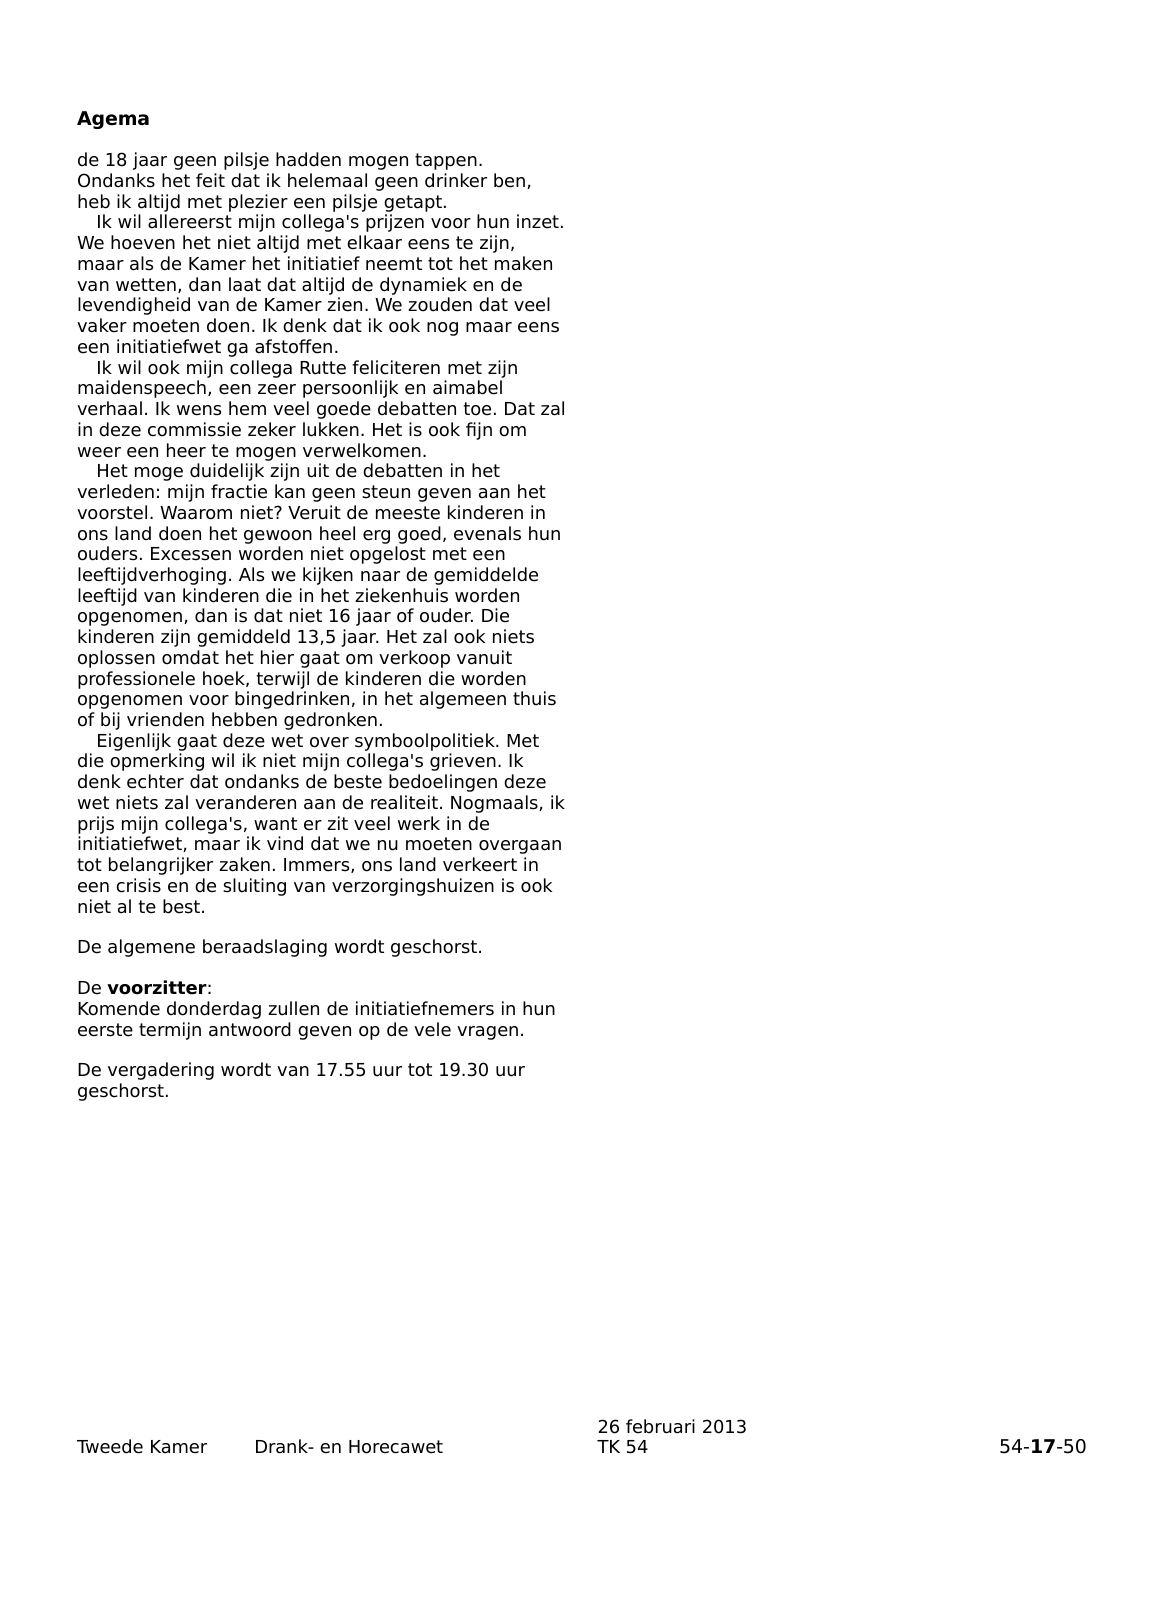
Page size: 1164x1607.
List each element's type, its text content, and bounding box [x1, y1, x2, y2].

text Eigenlijk gaat deze wet over symboolpolitiek. Met die opmerking wil ik niet mijn collega's grieven. Ik denk echter dat ondanks de beste bedoelingen deze wet niets zal veranderen aan de realiteit. Nogmaals, ik prijs mijn collega's, want er zit veel werk in de initiatiefwet, maar ik vind dat we nu moeten overgaan tot belangrijker zaken. Immers, ons land verkeert in een crisis en de sluiting van verzorgingshuizen is ook niet al te best. [77, 731, 567, 917]
text De vergadering wordt van 17.55 uur tot 19.30 uur geschorst. [77, 1060, 567, 1102]
text Ik wil allereerst mijn collega's prijzen voor hun inzet. We hoeven het niet altijd met elkaar eens te zijn, maar als de Kamer het initiatief neemt tot het maken van wetten, dan laat dat altijd de dynamiek en de levendigheid van de Kamer zien. We zouden dat veel vaker moeten doen. Ik denk dat ik ook nog maar eens een initiatiefwet ga afstoffen. [77, 212, 567, 357]
text De voorzitter: [77, 978, 567, 999]
text de 18 jaar geen pilsje hadden mogen tappen. Ondanks het feit dat ik helemaal geen drinker ben, heb ik altijd met plezier een pilsje getapt. [77, 150, 567, 212]
text De algemene beraadslaging wordt geschorst. [77, 937, 567, 958]
text Komende donderdag zullen de initiatiefnemers in hun eerste termijn antwoord geven op de vele vragen. [77, 999, 567, 1040]
text Ik wil ook mijn collega Rutte feliciteren met zijn maidenspeech, een zeer persoonlijk en aimabel verhaal. Ik wens hem veel goede debatten toe. Dat zal in deze commissie zeker lukken. Het is ook fijn om weer een heer te mogen verwelkomen. [77, 357, 567, 461]
text Het moge duidelijk zijn uit de debatten in het verleden: mijn fractie kan geen steun geven aan het voorstel. Waarom niet? Veruit de meeste kinderen in ons land doen het gewoon heel erg goed, evenals hun ouders. Excessen worden niet opgelost met een leeftijdverhoging. Als we kijken naar de gemiddelde leeftijd van kinderen die in het ziekenhuis worden opgenomen, dan is dat niet 16 jaar of ouder. Die kinderen zijn gemiddeld 13,5 jaar. Het zal ook niets oplossen omdat het hier gaat om verkoop vanuit professionele hoek, terwijl de kinderen die worden opgenomen voor bingedrinken, in het algemeen thuis of bij vrienden hebben gedronken. [77, 461, 567, 731]
